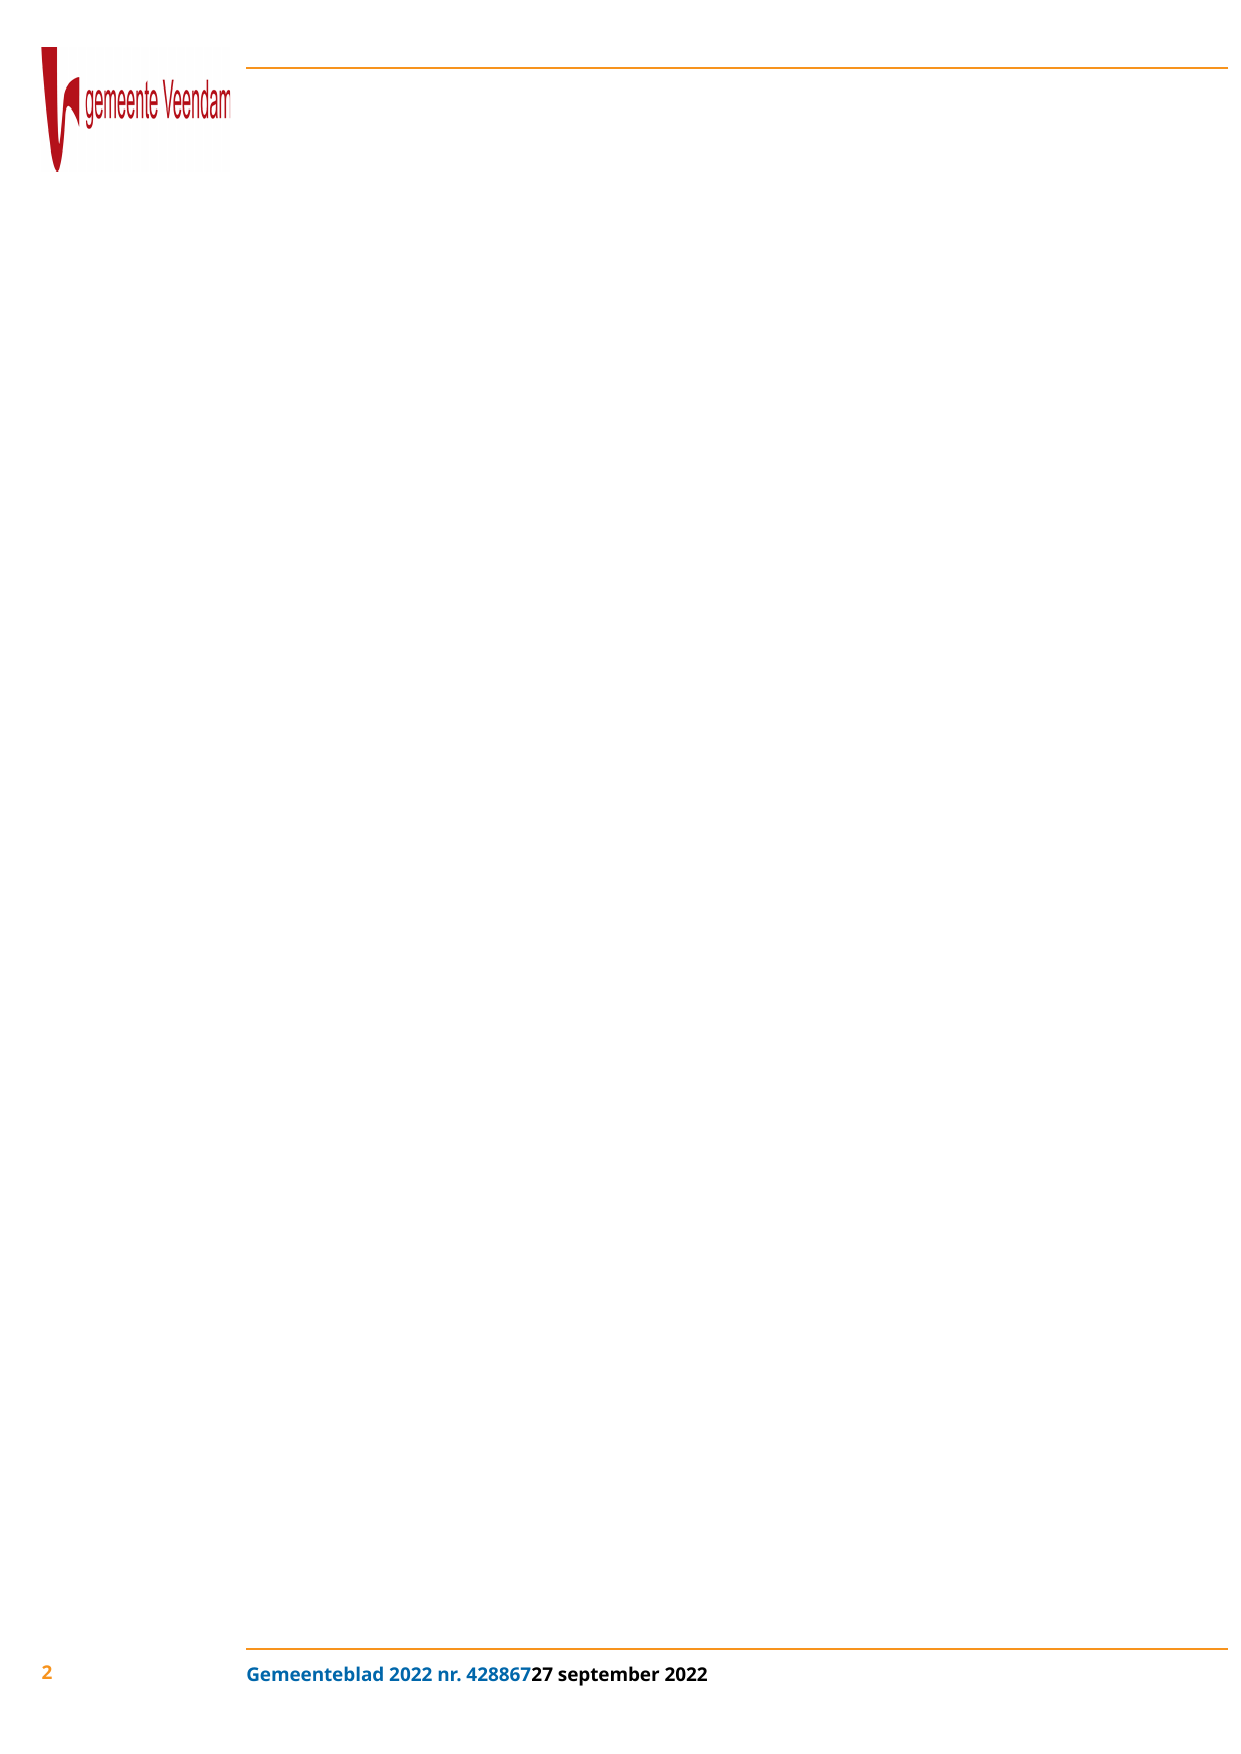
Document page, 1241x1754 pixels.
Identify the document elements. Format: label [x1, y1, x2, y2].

picture [41, 47, 231, 172]
